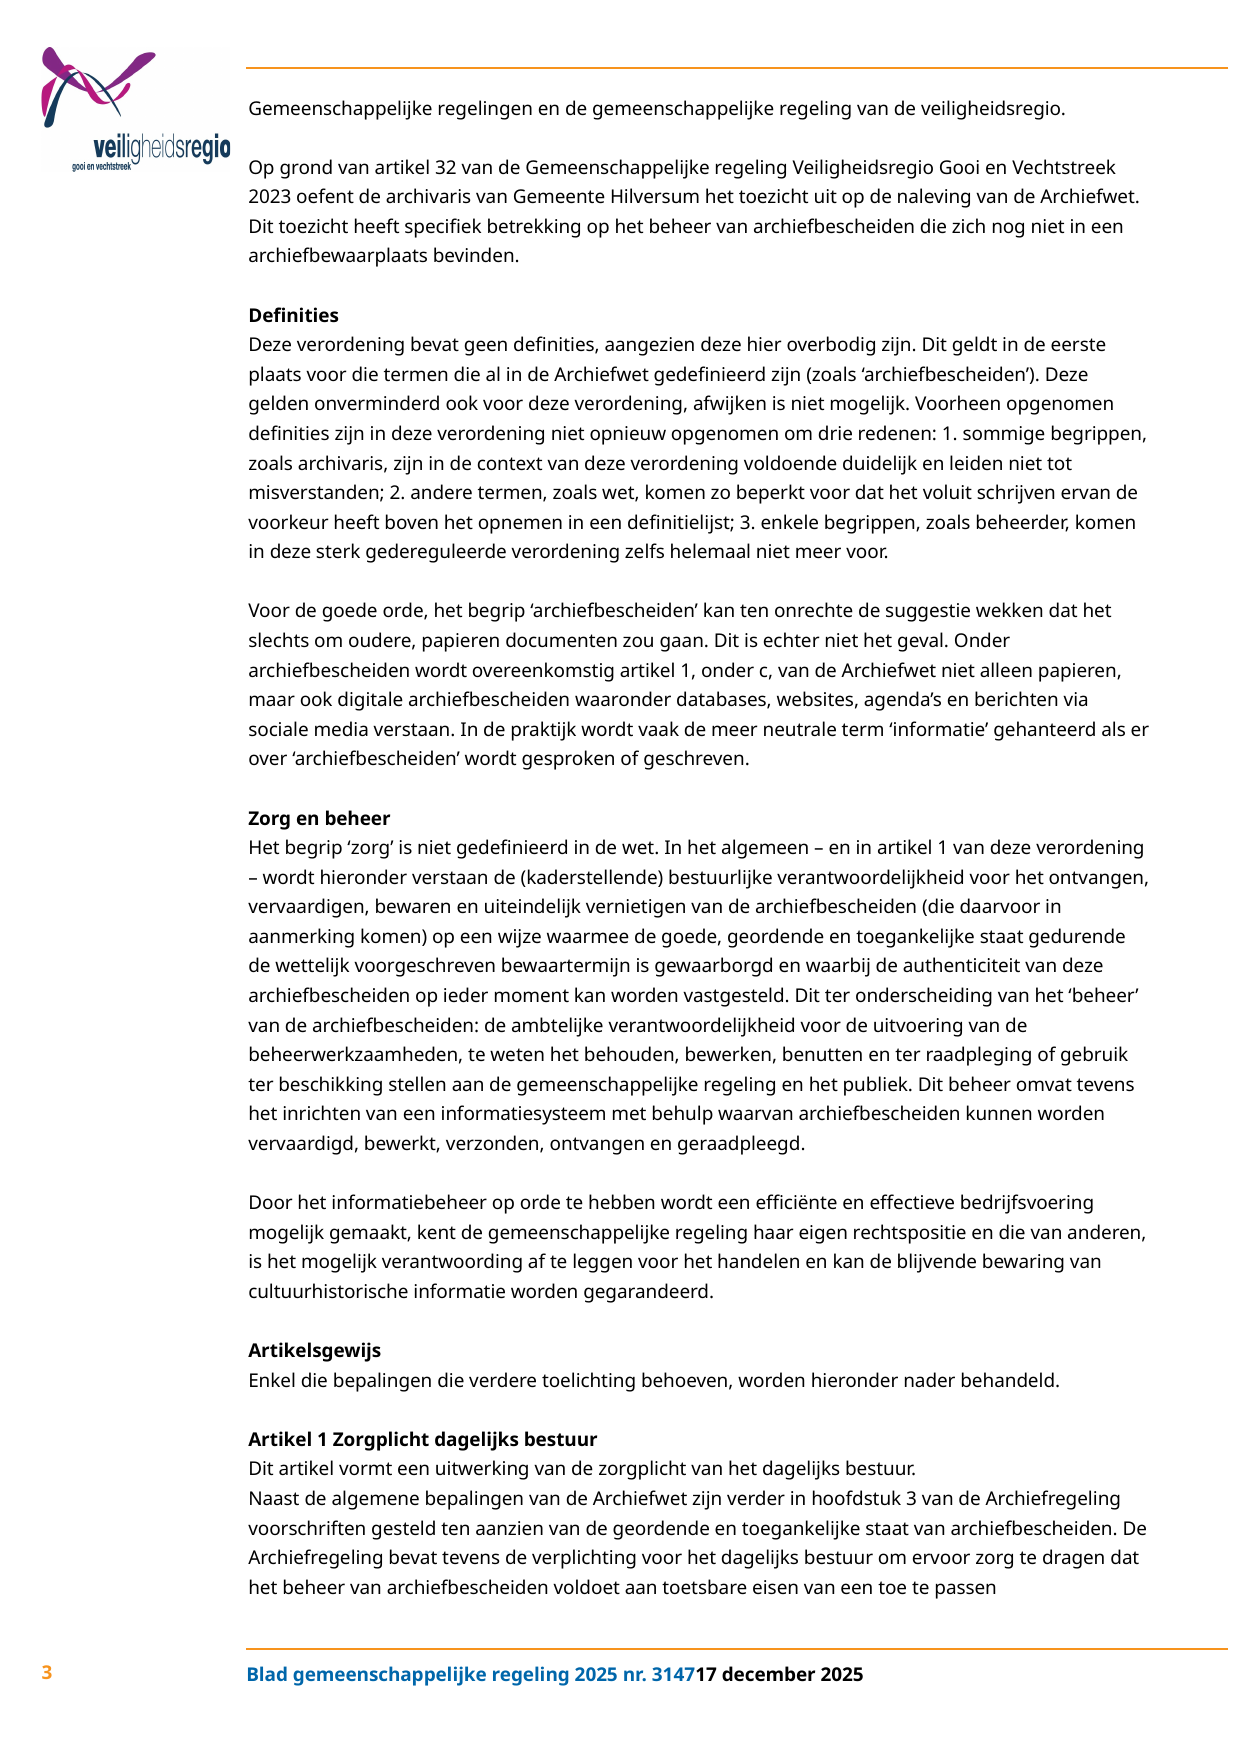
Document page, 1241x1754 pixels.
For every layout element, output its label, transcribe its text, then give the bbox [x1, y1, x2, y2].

text Enkel die bepalingen die verdere toelichting behoeven, worden hieronder nader behandeld. [248, 1367, 1152, 1393]
text Artikel 1 Zorgplicht dagelijks bestuur [248, 1426, 1152, 1452]
text Voor de goede orde, het begrip ‘archiefbescheiden’ kan ten onrechte de suggestie wekken dat het slechts om oudere, papieren documenten zou gaan. Dit is echter niet het geval. Onder archiefbescheiden wordt overeenkomstig artikel 1, onder c, van de Archiefwet niet alleen papieren, maar ook digitale archiefbescheiden waaronder databases, websites, agenda’s en berichten via sociale media verstaan. In de praktijk wordt vaak de meer neutrale term ‘informatie’ gehanteerd als er over ‘archiefbescheiden’ wordt gesproken of geschreven. [248, 598, 1152, 771]
text Artikelsgewijs [248, 1337, 1152, 1363]
text Op grond van artikel 32 van de Gemeenschappelijke regeling Veiligheidsregio Gooi en Vechtstreek 2023 oefent de archivaris van Gemeente Hilversum het toezicht uit op de naleving van de Archiefwet. Dit toezicht heeft specifiek betrekking op het beheer van archiefbescheiden die zich nog niet in een archiefbewaarplaats bevinden. [248, 154, 1152, 268]
text Naast de algemene bepalingen van de Archiefwet zijn verder in hoofdstuk 3 van de Archiefregeling voorschriften gesteld ten aanzien van de geordende en toegankelijke staat van archiefbescheiden. De Archiefregeling bevat tevens de verplichting voor het dagelijks bestuur om ervoor zorg te dragen dat het beheer van archiefbescheiden voldoet aan toetsbare eisen van een toe te passen [248, 1485, 1152, 1600]
text Deze verordening bevat geen definities, aangezien deze hier overbodig zijn. Dit geldt in de eerste plaats voor die termen die al in de Archiefwet gedefinieerd zijn (zoals ‘archiefbescheiden’). Deze gelden onverminderd ook voor deze verordening, afwijken is niet mogelijk. Voorheen opgenomen definities zijn in deze verordening niet opnieuw opgenomen om drie redenen: 1. sommige begrippen, zoals archivaris, zijn in de context van deze verordening voldoende duidelijk en leiden niet tot misverstanden; 2. andere termen, zoals wet, komen zo beperkt voor dat het voluit schrijven ervan de voorkeur heeft boven het opnemen in een definitielijst; 3. enkele begrippen, zoals beheerder, komen in deze sterk gedereguleerde verordening zelfs helemaal niet meer voor. [248, 331, 1152, 564]
text Gemeenschappelijke regelingen en de gemeenschappelijke regeling van de veiligheidsregio. [248, 95, 1152, 121]
text Zorg en beheer [248, 805, 1152, 831]
picture [41, 47, 231, 172]
text Door het informatiebeheer op orde te hebben wordt een efficiënte en effectieve bedrijfsvoering mogelijk gemaakt, kent de gemeenschappelijke regeling haar eigen rechtspositie en die van anderen, is het mogelijk verantwoording af te leggen voor het handelen en kan de blijvende bewaring van cultuurhistorische informatie worden gegarandeerd. [248, 1189, 1152, 1304]
text Dit artikel vormt een uitwerking van de zorgplicht van het dagelijks bestuur. [248, 1456, 1152, 1481]
text Definities [248, 302, 1152, 328]
text Het begrip ‘zorg’ is niet gedefinieerd in de wet. In het algemeen – en in artikel 1 van deze verordening – wordt hieronder verstaan de (kaderstellende) bestuurlijke verantwoordelijkheid voor het ontvangen, vervaardigen, bewaren en uiteindelijk vernietigen van de archiefbescheiden (die daarvoor in aanmerking komen) op een wijze waarmee de goede, geordende en toegankelijke staat gedurende de wettelijk voorgeschreven bewaartermijn is gewaarborgd en waarbij de authenticiteit van deze archiefbescheiden op ieder moment kan worden vastgesteld. Dit ter onderscheiding van het ‘beheer’ van de archiefbescheiden: de ambtelijke verantwoordelijkheid voor de uitvoering van de beheerwerkzaamheden, te weten het behouden, bewerken, benutten en ter raadpleging of gebruik ter beschikking stellen aan de gemeenschappelijke regeling en het publiek. Dit beheer omvat tevens het inrichten van een informatiesysteem met behulp waarvan archiefbescheiden kunnen worden vervaardigd, bewerkt, verzonden, ontvangen en geraadpleegd. [248, 834, 1152, 1156]
